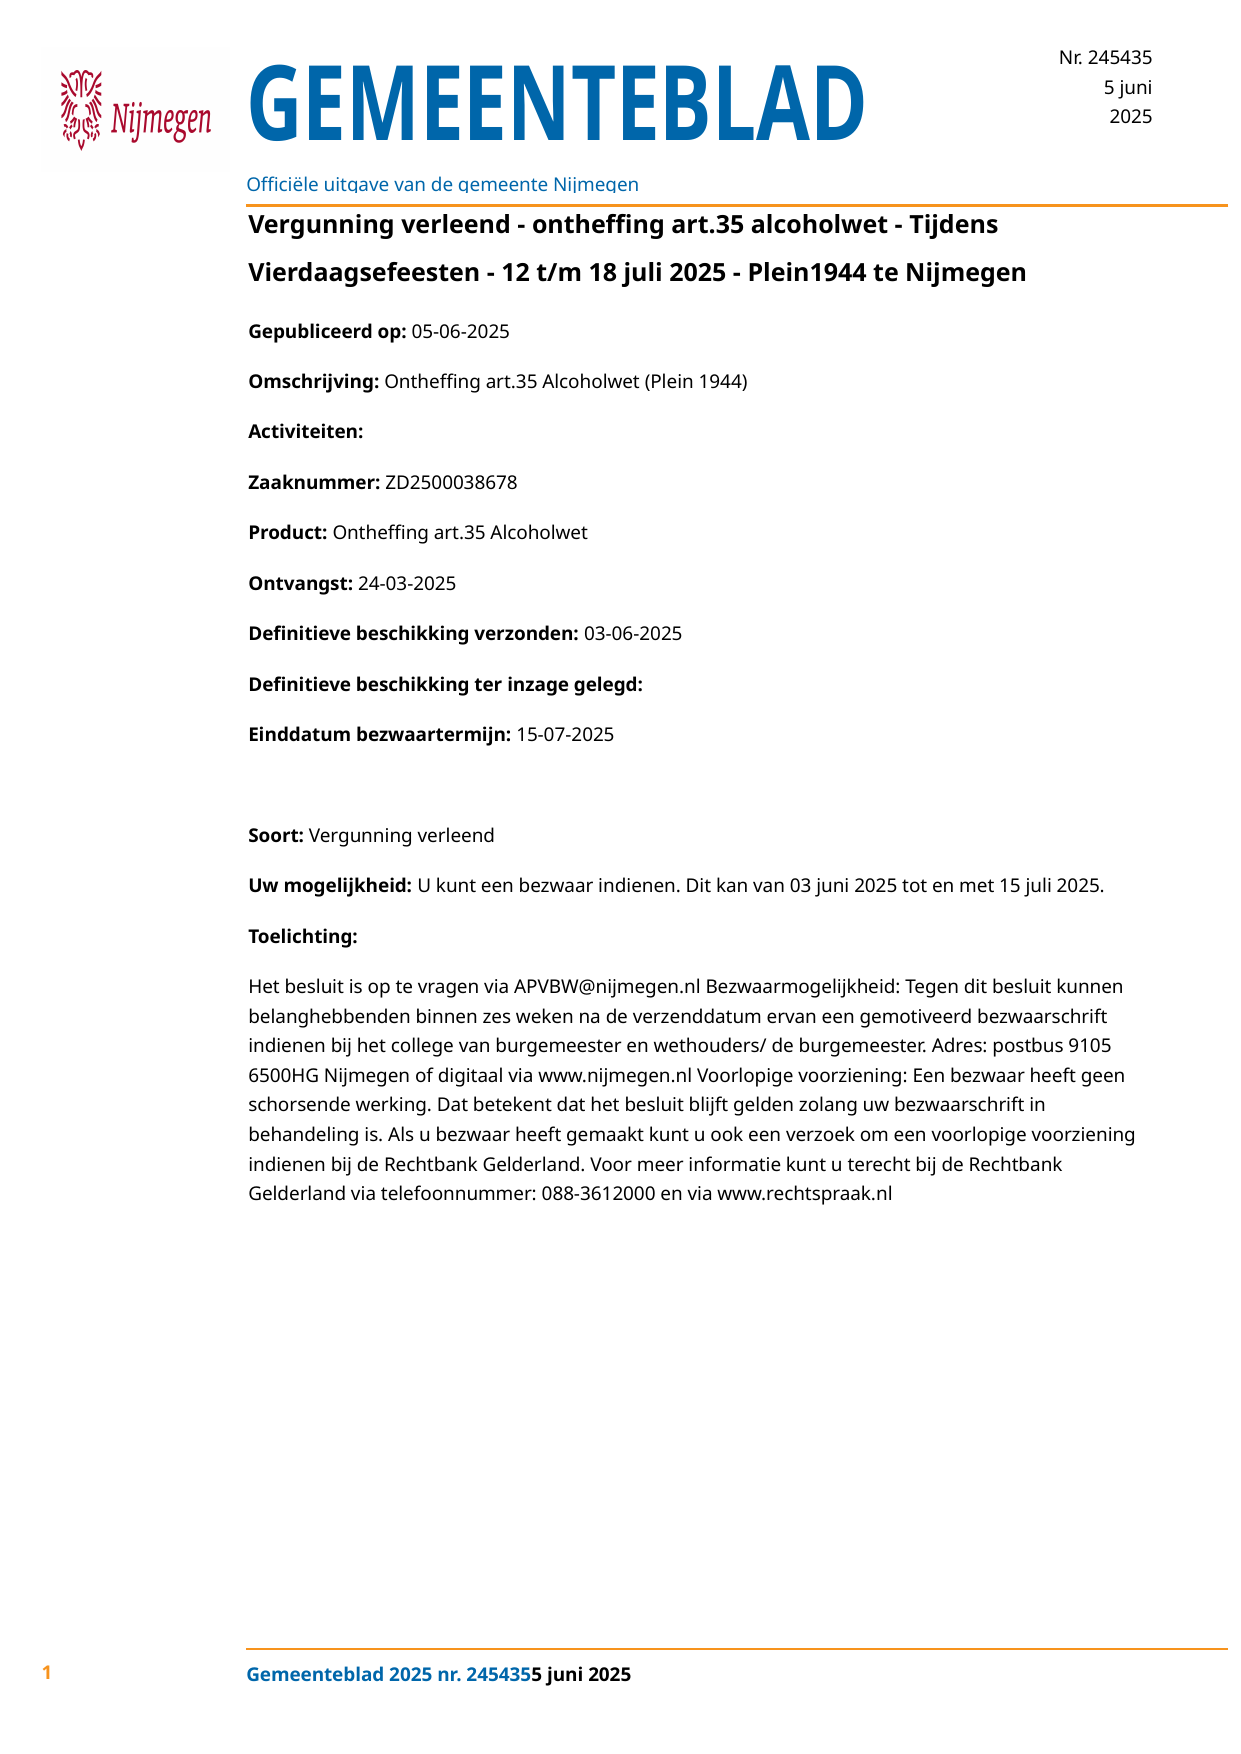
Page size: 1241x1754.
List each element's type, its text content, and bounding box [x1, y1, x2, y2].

text Product: Ontheffing art.35 Alcoholwet [248, 519, 1152, 545]
text Activiteiten: [248, 419, 1152, 444]
text Einddatum bezwaartermijn: 15-07-2025 [248, 721, 1152, 747]
text Omschrijving: Ontheffing art.35 Alcoholwet (Plein 1944) [248, 368, 1152, 394]
text Vergunning verleend - ontheffing art.35 alcoholwet - Tijdens Vierdaagsefeesten - 12 t/m 18 juli 2025 - Plein1944 te Nijmegen [248, 207, 1152, 288]
text Definitieve beschikking verzonden: 03-06-2025 [248, 620, 1152, 646]
text Soort: Vergunning verleend [248, 822, 1152, 848]
text Uw mogelijkheid: U kunt een bezwaar indienen. Dit kan van 03 juni 2025 tot en met 15 juli 2025. [248, 872, 1152, 898]
text Zaaknummer: ZD2500038678 [248, 469, 1152, 495]
text Definitieve beschikking ter inzage gelegd: [248, 671, 1152, 697]
text Het besluit is op te vragen via APVBW@nijmegen.nl Bezwaarmogelijkheid: Tegen dit besluit kunnen belanghebbenden binnen zes weken na de verzenddatum ervan een gemotiveerd bezwaarschrift indienen bij het college van burgemeester en wethouders/ de burgemeester. Adres: postbus 9105 6500HG Nijmegen of digitaal via www.nijmegen.nl Voorlopige voorziening: Een bezwaar heeft geen schorsende werking. Dat betekent dat het besluit blijft gelden zolang uw bezwaarschrift in behandeling is. Als u bezwaar heeft gemaakt kunt u ook een verzoek om een voorlopige voorziening indienen bij de Rechtbank Gelderland. Voor meer informatie kunt u terecht bij de Rechtbank Gelderland via telefoonnummer: 088-3612000 en via www.rechtspraak.nl [248, 973, 1152, 1206]
text Ontvangst: 24-03-2025 [248, 570, 1152, 596]
picture [41, 47, 231, 172]
text Toelichting: [248, 923, 1152, 949]
text Gepubliceerd op: 05-06-2025 [248, 318, 1152, 344]
